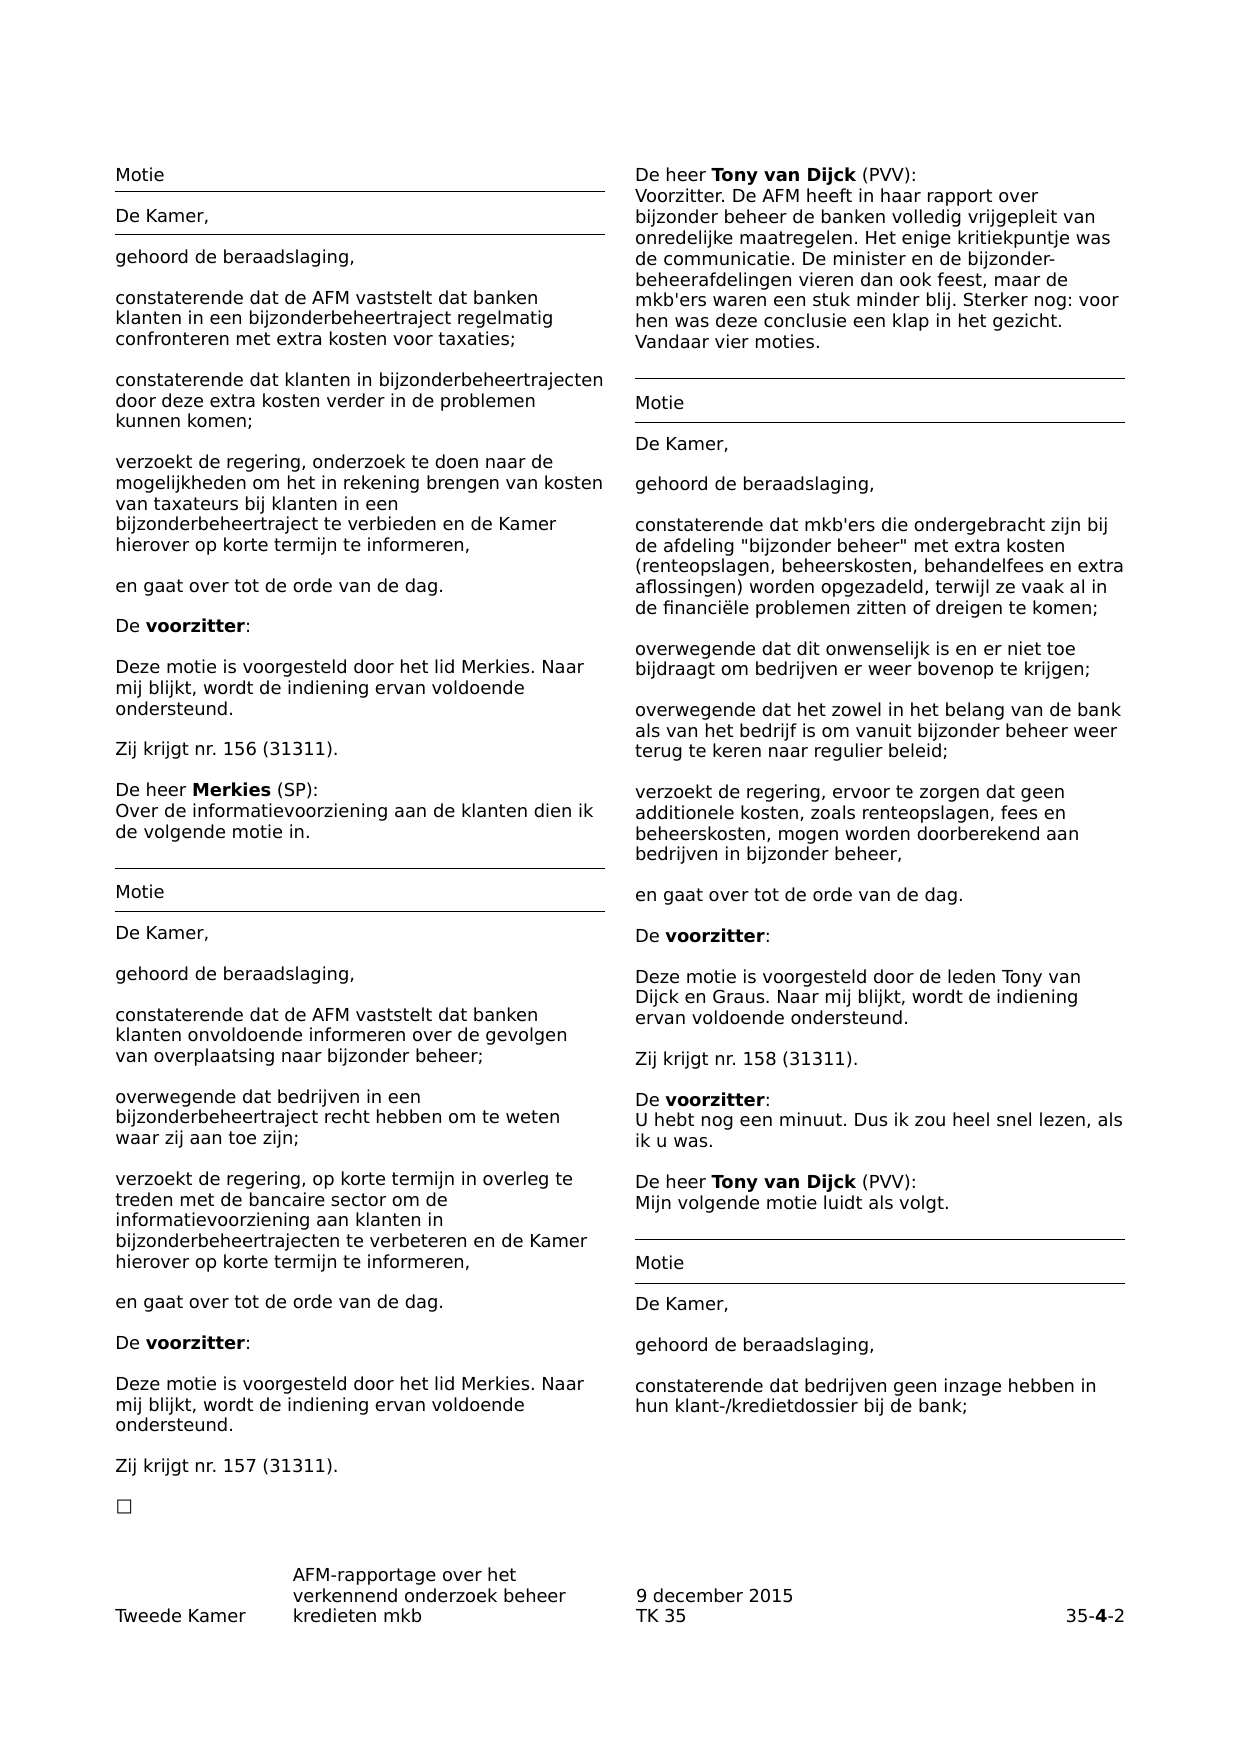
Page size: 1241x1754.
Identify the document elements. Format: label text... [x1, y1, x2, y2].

text Deze motie is voorgesteld door het lid Merkies. Naar mij blijkt, wordt de indiening ervan voldoende ondersteund. [115, 1374, 605, 1436]
text De Kamer, [635, 1294, 1125, 1315]
text Zij krijgt nr. 157 (31311). [115, 1456, 605, 1477]
text ⬜ [115, 1497, 605, 1517]
text overwegende dat bedrijven in een bijzonderbeheertraject recht hebben om te weten waar zij aan toe zijn; [115, 1087, 605, 1149]
text gehoord de beraadslaging, [635, 474, 1125, 495]
text Mijn volgende motie luidt als volgt. [635, 1192, 1125, 1213]
text constaterende dat mkb'ers die ondergebracht zijn bij de afdeling "bijzonder beheer" met extra kosten (renteopslagen, beheerskosten, behandelfees en extra aflossingen) worden opgezadeld, terwijl ze vaak al in de financiële problemen zitten of dreigen te komen; [635, 515, 1125, 618]
text Motie [635, 1253, 1125, 1274]
text en gaat over tot de orde van de dag. [115, 1292, 605, 1313]
text Zij krijgt nr. 158 (31311). [635, 1049, 1125, 1069]
text overwegende dat dit onwenselijk is en er niet toe bijdraagt om bedrijven er weer bovenop te krijgen; [635, 638, 1125, 680]
text en gaat over tot de orde van de dag. [115, 576, 605, 596]
text De voorzitter: [115, 616, 605, 637]
text De heer Tony van Dijck (PVV): [635, 1172, 1125, 1192]
text De Kamer, [635, 433, 1125, 454]
text Motie [115, 882, 605, 903]
text De voorzitter: [635, 926, 1125, 946]
text De voorzitter: [635, 1089, 1125, 1110]
text De heer Merkies (SP): [115, 780, 605, 801]
text constaterende dat de AFM vaststelt dat banken klanten in een bijzonderbeheertraject regelmatig confronteren met extra kosten voor taxaties; [115, 287, 605, 350]
text constaterende dat klanten in bijzonderbeheertrajecten door deze extra kosten verder in de problemen kunnen komen; [115, 370, 605, 432]
text en gaat over tot de orde van de dag. [635, 885, 1125, 906]
text verzoekt de regering, onderzoek te doen naar de mogelijkheden om het in rekening brengen van kosten van taxateurs bij klanten in een bijzonderbeheertraject te verbieden en de Kamer hierover op korte termijn te informeren, [115, 452, 605, 556]
text Motie [115, 165, 605, 186]
text De Kamer, [115, 206, 605, 227]
text gehoord de beraadslaging, [115, 964, 605, 984]
text De Kamer, [115, 923, 605, 944]
text constaterende dat bedrijven geen inzage hebben in hun klant-/kredietdossier bij de bank; [635, 1375, 1125, 1417]
text De voorzitter: [115, 1333, 605, 1354]
text De heer Tony van Dijck (PVV): [635, 165, 1125, 186]
text Zij krijgt nr. 156 (31311). [115, 739, 605, 760]
text gehoord de beraadslaging, [635, 1335, 1125, 1355]
text constaterende dat de AFM vaststelt dat banken klanten onvoldoende informeren over de gevolgen van overplaatsing naar bijzonder beheer; [115, 1004, 605, 1067]
text Voorzitter. De AFM heeft in haar rapport over bijzonder beheer de banken volledig vrijgepleit van onredelijke maatregelen. Het enige kritiekpuntje was de communicatie. De minister en de bijzonder-beheerafdelingen vieren dan ook feest, maar de mkb'ers waren een stuk minder blij. Sterker nog: voor hen was deze conclusie een klap in het gezicht. Vandaar vier moties. [635, 186, 1125, 353]
text Deze motie is voorgesteld door het lid Merkies. Naar mij blijkt, wordt de indiening ervan voldoende ondersteund. [115, 657, 605, 719]
text overwegende dat het zowel in het belang van de bank als van het bedrijf is om vanuit bijzonder beheer weer terug te keren naar regulier beleid; [635, 700, 1125, 762]
text gehoord de beraadslaging, [115, 247, 605, 267]
text Over de informatievoorziening aan de klanten dien ik de volgende motie in. [115, 801, 605, 842]
text Motie [635, 393, 1125, 413]
text U hebt nog een minuut. Dus ik zou heel snel lezen, als ik u was. [635, 1110, 1125, 1152]
text verzoekt de regering, ervoor te zorgen dat geen additionele kosten, zoals renteopslagen, fees en beheerskosten, mogen worden doorberekend aan bedrijven in bijzonder beheer, [635, 782, 1125, 865]
text Deze motie is voorgesteld door de leden Tony van Dijck en Graus. Naar mij blijkt, wordt de indiening ervan voldoende ondersteund. [635, 966, 1125, 1029]
text verzoekt de regering, op korte termijn in overleg te treden met de bancaire sector om de informatievoorziening aan klanten in bijzonderbeheertrajecten te verbeteren en de Kamer hierover op korte termijn te informeren, [115, 1169, 605, 1272]
